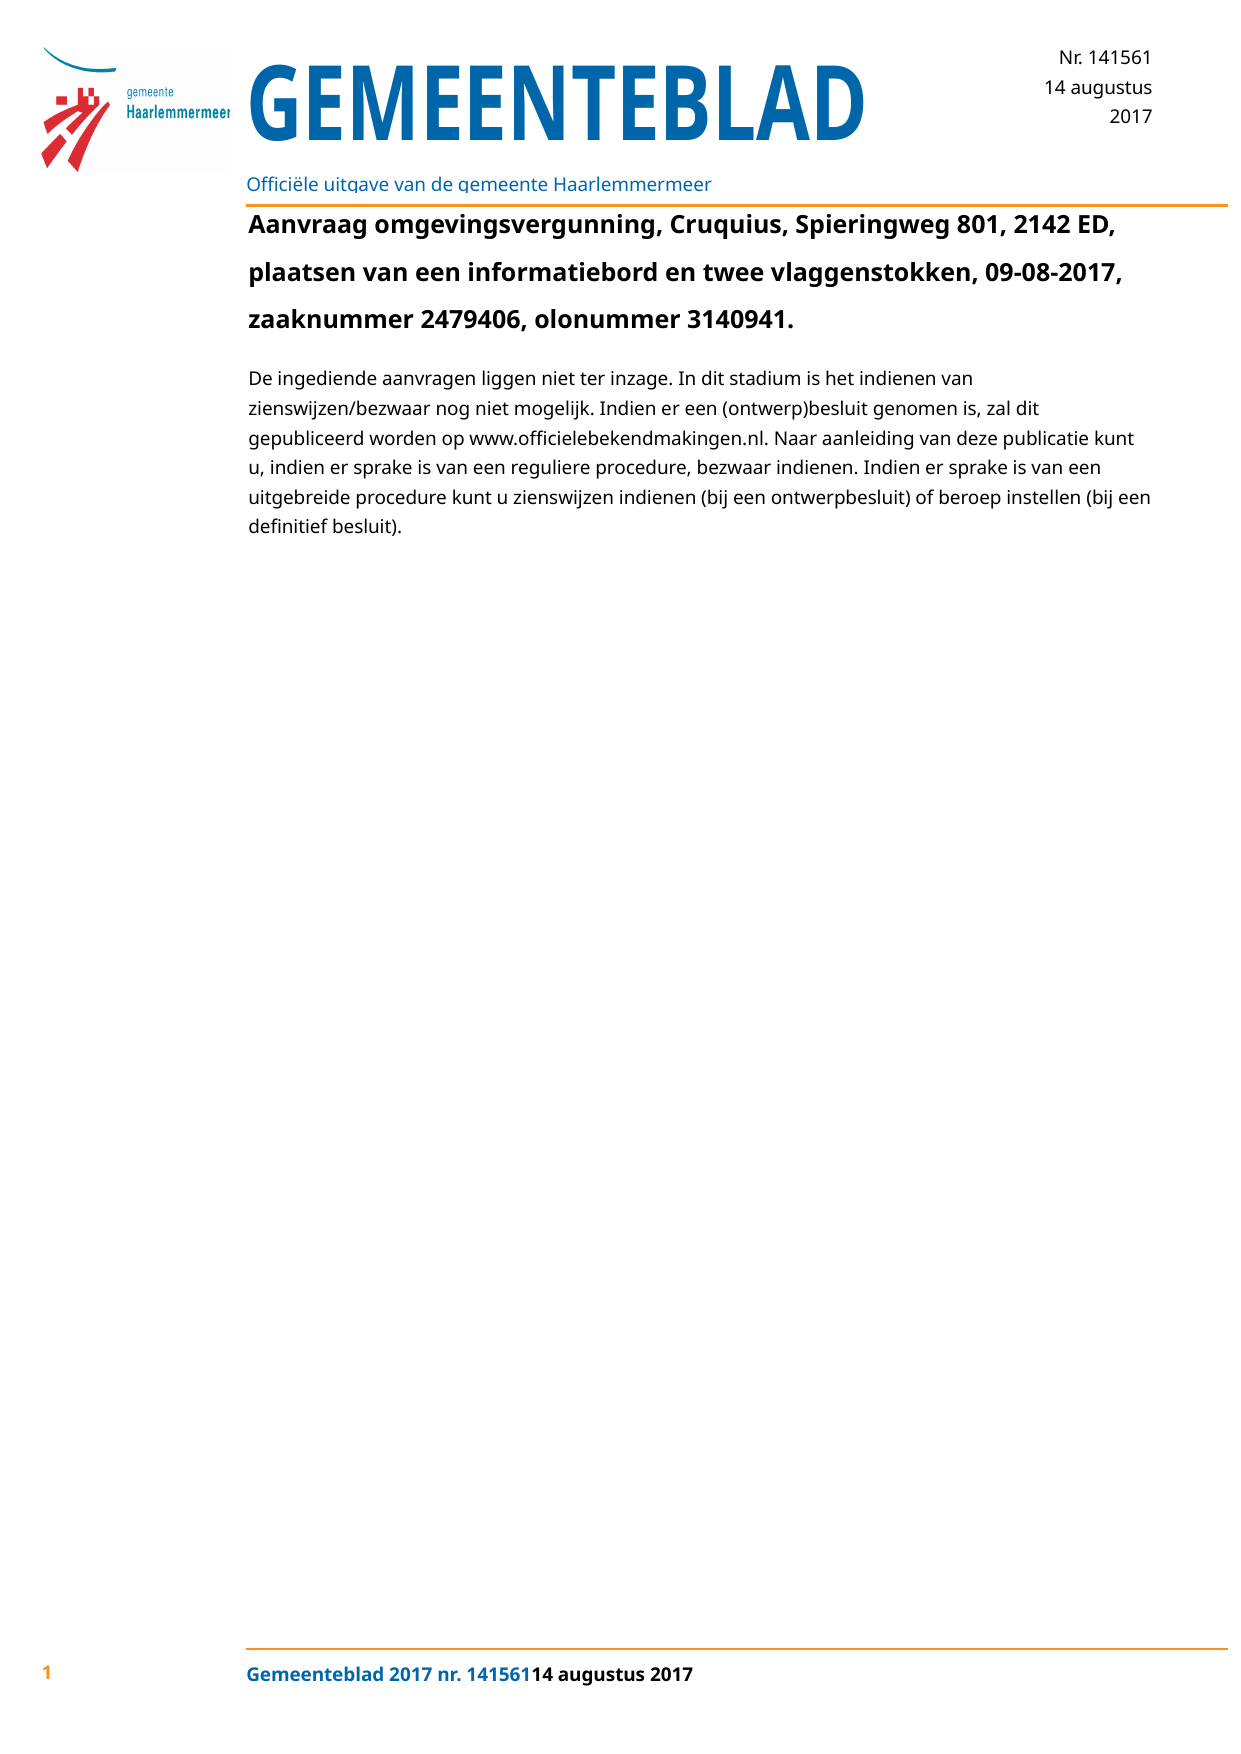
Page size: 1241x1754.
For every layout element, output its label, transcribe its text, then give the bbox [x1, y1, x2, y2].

text Aanvraag omgevingsvergunning, Cruquius, Spieringweg 801, 2142 ED, plaatsen van een informatiebord en twee vlaggenstokken, 09-08-2017, zaaknummer 2479406, olonummer 3140941. [248, 207, 1152, 336]
text De ingediende aanvragen liggen niet ter inzage. In dit stadium is het indienen van zienswijzen/bezwaar nog niet mogelijk. Indien er een (ontwerp)besluit genomen is, zal dit gepubliceerd worden op www.officielebekendmakingen.nl. Naar aanleiding van deze publicatie kunt u, indien er sprake is van een reguliere procedure, bezwaar indienen. Indien er sprake is van een uitgebreide procedure kunt u zienswijzen indienen (bij een ontwerpbesluit) of beroep instellen (bij een definitief besluit). [248, 366, 1152, 539]
picture [41, 47, 231, 172]
